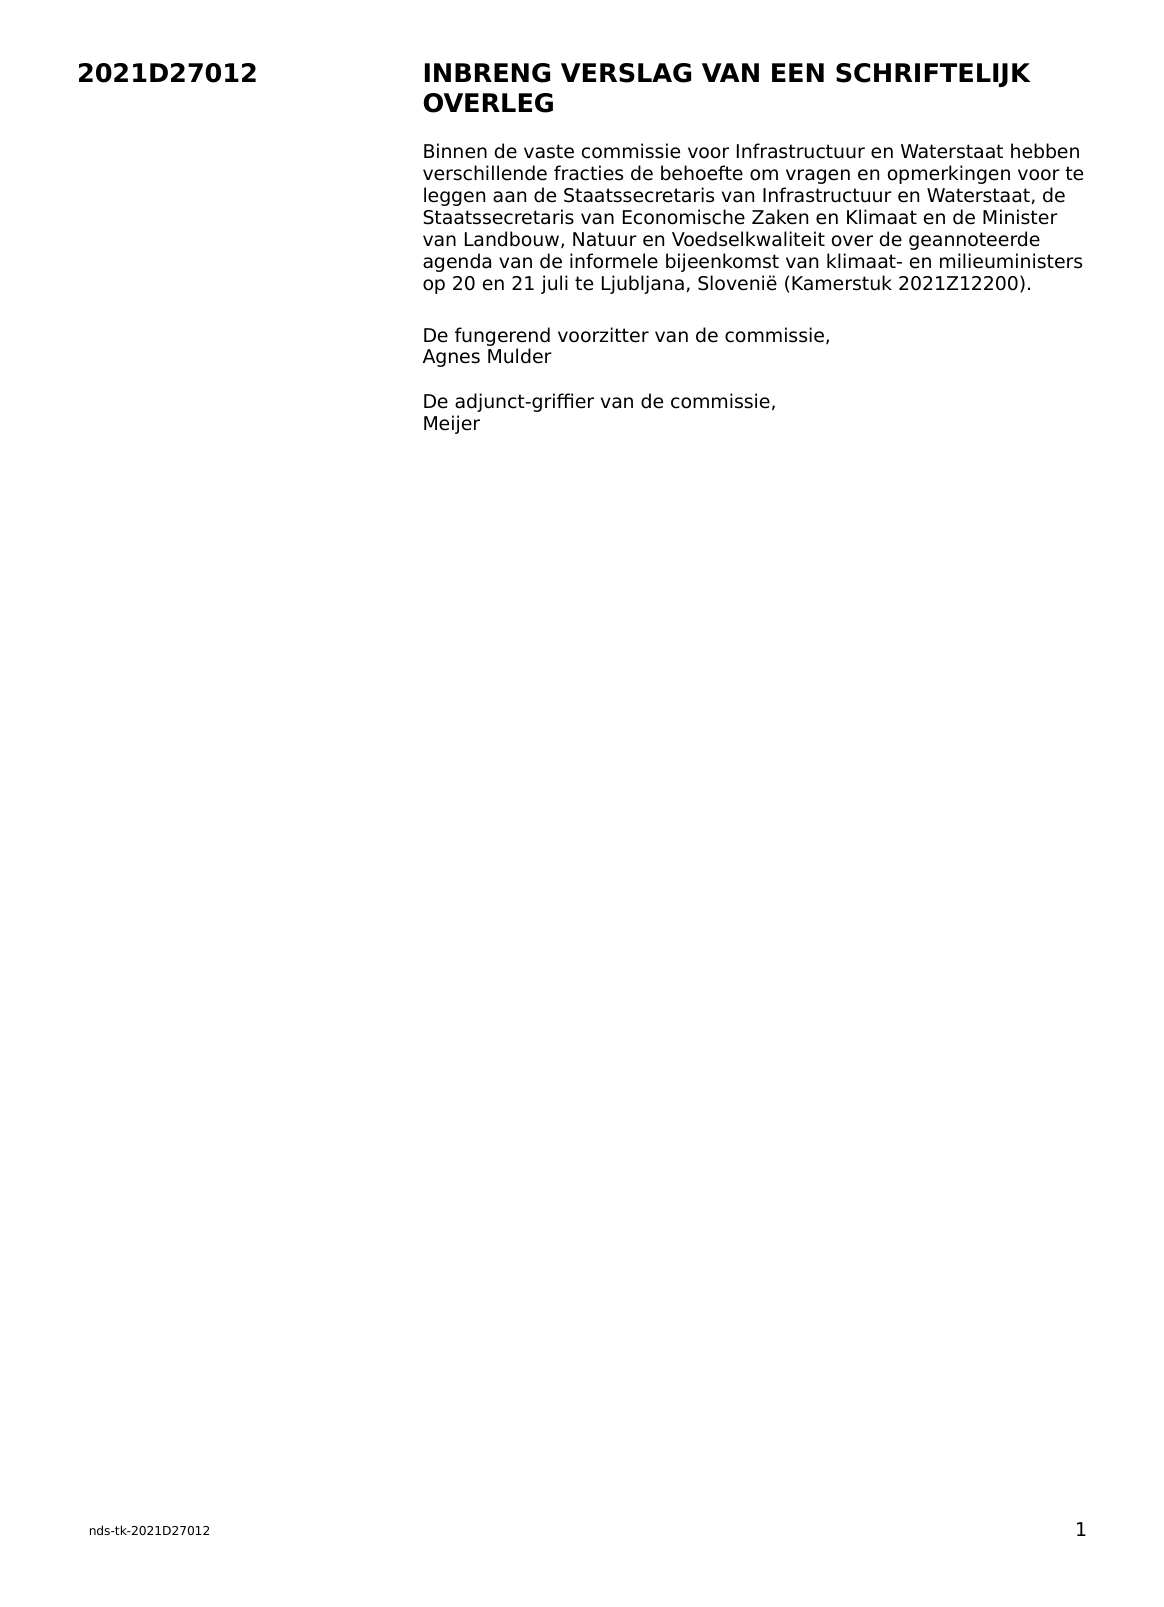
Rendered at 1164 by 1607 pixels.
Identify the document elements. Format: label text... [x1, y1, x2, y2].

text De adjunct-griffier van de commissie, Meijer [422, 391, 1087, 434]
text 2021D27012 INBRENG VERSLAG VAN EEN SCHRIFTELIJK OVERLEG [77, 59, 1087, 118]
text De fungerend voorzitter van de commissie, Agnes Mulder [422, 324, 1087, 368]
text nds-tk-2021D27012 [88, 1524, 323, 1538]
text Binnen de vaste commissie voor Infrastructuur en Waterstaat hebben verschillende fracties de behoefte om vragen en opmerkingen voor te leggen aan de Staatssecretaris van Infrastructuur en Waterstaat, de Staatssecretaris van Economische Zaken en Klimaat en de Minister van Landbouw, Natuur en Voedselkwaliteit over de geannoteerde agenda van de informele bijeenkomst van klimaat- en milieuministers op 20 en 21 juli te Ljubljana, Slovenië (Kamerstuk 2021Z12200). [422, 141, 1087, 294]
